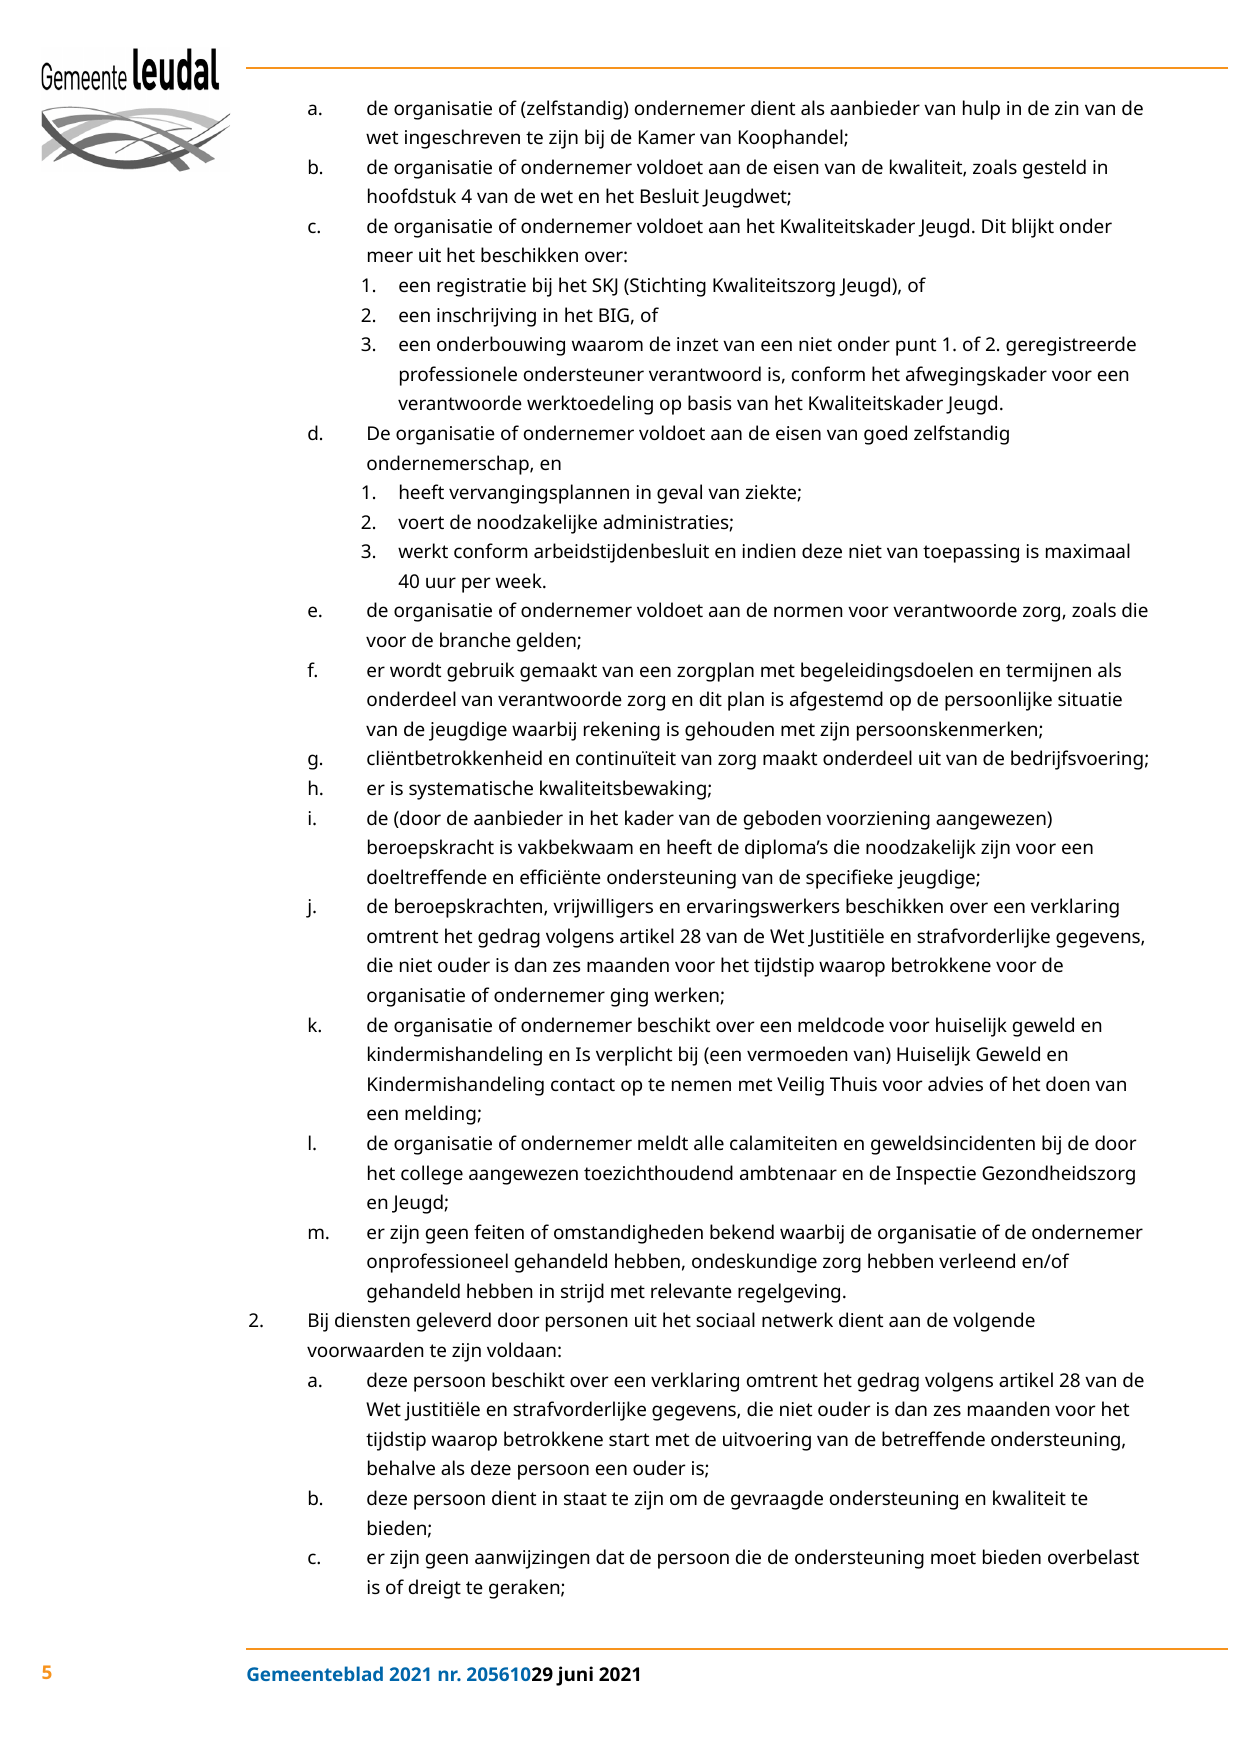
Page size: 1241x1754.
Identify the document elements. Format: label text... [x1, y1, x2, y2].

list deze persoon dient in staat te zijn om de gevraagde ondersteuning en kwaliteit te bieden; [307, 1485, 1152, 1541]
list de organisatie of ondernemer beschikt over een meldcode voor huiselijk geweld en kindermishandeling en Is verplicht bij (een vermoeden van) Huiselijk Geweld en Kindermishandeling contact op te nemen met Veilig Thuis voor advies of het doen van een melding; [307, 1012, 1152, 1126]
list cliëntbetrokkenheid en continuïteit van zorg maakt onderdeel uit van de bedrijfsvoering; [307, 746, 1152, 771]
list heeft vervangingsplannen in geval van ziekte; [361, 479, 1152, 505]
list De organisatie of ondernemer voldoet aan de eisen van goed zelfstandig ondernemerschap, en [307, 420, 1152, 476]
list een inschrijving in het BIG, of [361, 302, 1152, 328]
list Bij diensten geleverd door personen uit het sociaal netwerk dient aan de volgende voorwaarden te zijn voldaan: [248, 1308, 1152, 1363]
picture [41, 47, 231, 172]
list de organisatie of (zelfstandig) ondernemer dient als aanbieder van hulp in de zin van de wet ingeschreven te zijn bij de Kamer van Koophandel; [307, 95, 1152, 150]
list de organisatie of ondernemer meldt alle calamiteiten en geweldsincidenten bij de door het college aangewezen toezichthoudend ambtenaar en de Inspectie Gezondheidszorg en Jeugd; [307, 1130, 1152, 1215]
list er is systematische kwaliteitsbewaking; [307, 775, 1152, 801]
list deze persoon beschikt over een verklaring omtrent het gedrag volgens artikel 28 van de Wet justitiële en strafvorderlijke gegevens, die niet ouder is dan zes maanden voor het tijdstip waarop betrokkene start met de uitvoering van de betreffende ondersteuning, behalve als deze persoon een ouder is; [307, 1367, 1152, 1481]
list de organisatie of ondernemer voldoet aan de normen voor verantwoorde zorg, zoals die voor de branche gelden; [307, 598, 1152, 653]
list werkt conform arbeidstijdenbesluit en indien deze niet van toepassing is maximaal 40 uur per week. [361, 538, 1152, 594]
list de organisatie of ondernemer voldoet aan de eisen van de kwaliteit, zoals gesteld in hoofdstuk 4 van de wet en het Besluit Jeugdwet; [307, 154, 1152, 209]
list de beroepskrachten, vrijwilligers en ervaringswerkers beschikken over een verklaring omtrent het gedrag volgens artikel 28 van de Wet Justitiële en strafvorderlijke gegevens, die niet ouder is dan zes maanden voor het tijdstip waarop betrokkene voor de organisatie of ondernemer ging werken; [307, 893, 1152, 1008]
list voert de noodzakelijke administraties; [361, 509, 1152, 535]
list de organisatie of ondernemer voldoet aan het Kwaliteitskader Jeugd. Dit blijkt onder meer uit het beschikken over: [307, 213, 1152, 268]
list er zijn geen feiten of omstandigheden bekend waarbij de organisatie of de ondernemer onprofessioneel gehandeld hebben, ondeskundige zorg hebben verleend en/of gehandeld hebben in strijd met relevante regelgeving. [307, 1219, 1152, 1304]
list de (door de aanbieder in het kader van de geboden voorziening aangewezen) beroepskracht is vakbekwaam en heeft de diploma’s die noodzakelijk zijn voor een doeltreffende en efficiënte ondersteuning van de specifieke jeugdige; [307, 805, 1152, 890]
list een registratie bij het SKJ (Stichting Kwaliteitszorg Jeugd), of [361, 272, 1152, 298]
list een onderbouwing waarom de inzet van een niet onder punt 1. of 2. geregistreerde professionele ondersteuner verantwoord is, conform het afwegingskader voor een verantwoorde werktoedeling op basis van het Kwaliteitskader Jeugd. [361, 331, 1152, 416]
list er wordt gebruik gemaakt van een zorgplan met begeleidingsdoelen en termijnen als onderdeel van verantwoorde zorg en dit plan is afgestemd op de persoonlijke situatie van de jeugdige waarbij rekening is gehouden met zijn persoonskenmerken; [307, 657, 1152, 742]
list er zijn geen aanwijzingen dat de persoon die de ondersteuning moet bieden overbelast is of dreigt te geraken; [307, 1544, 1152, 1600]
